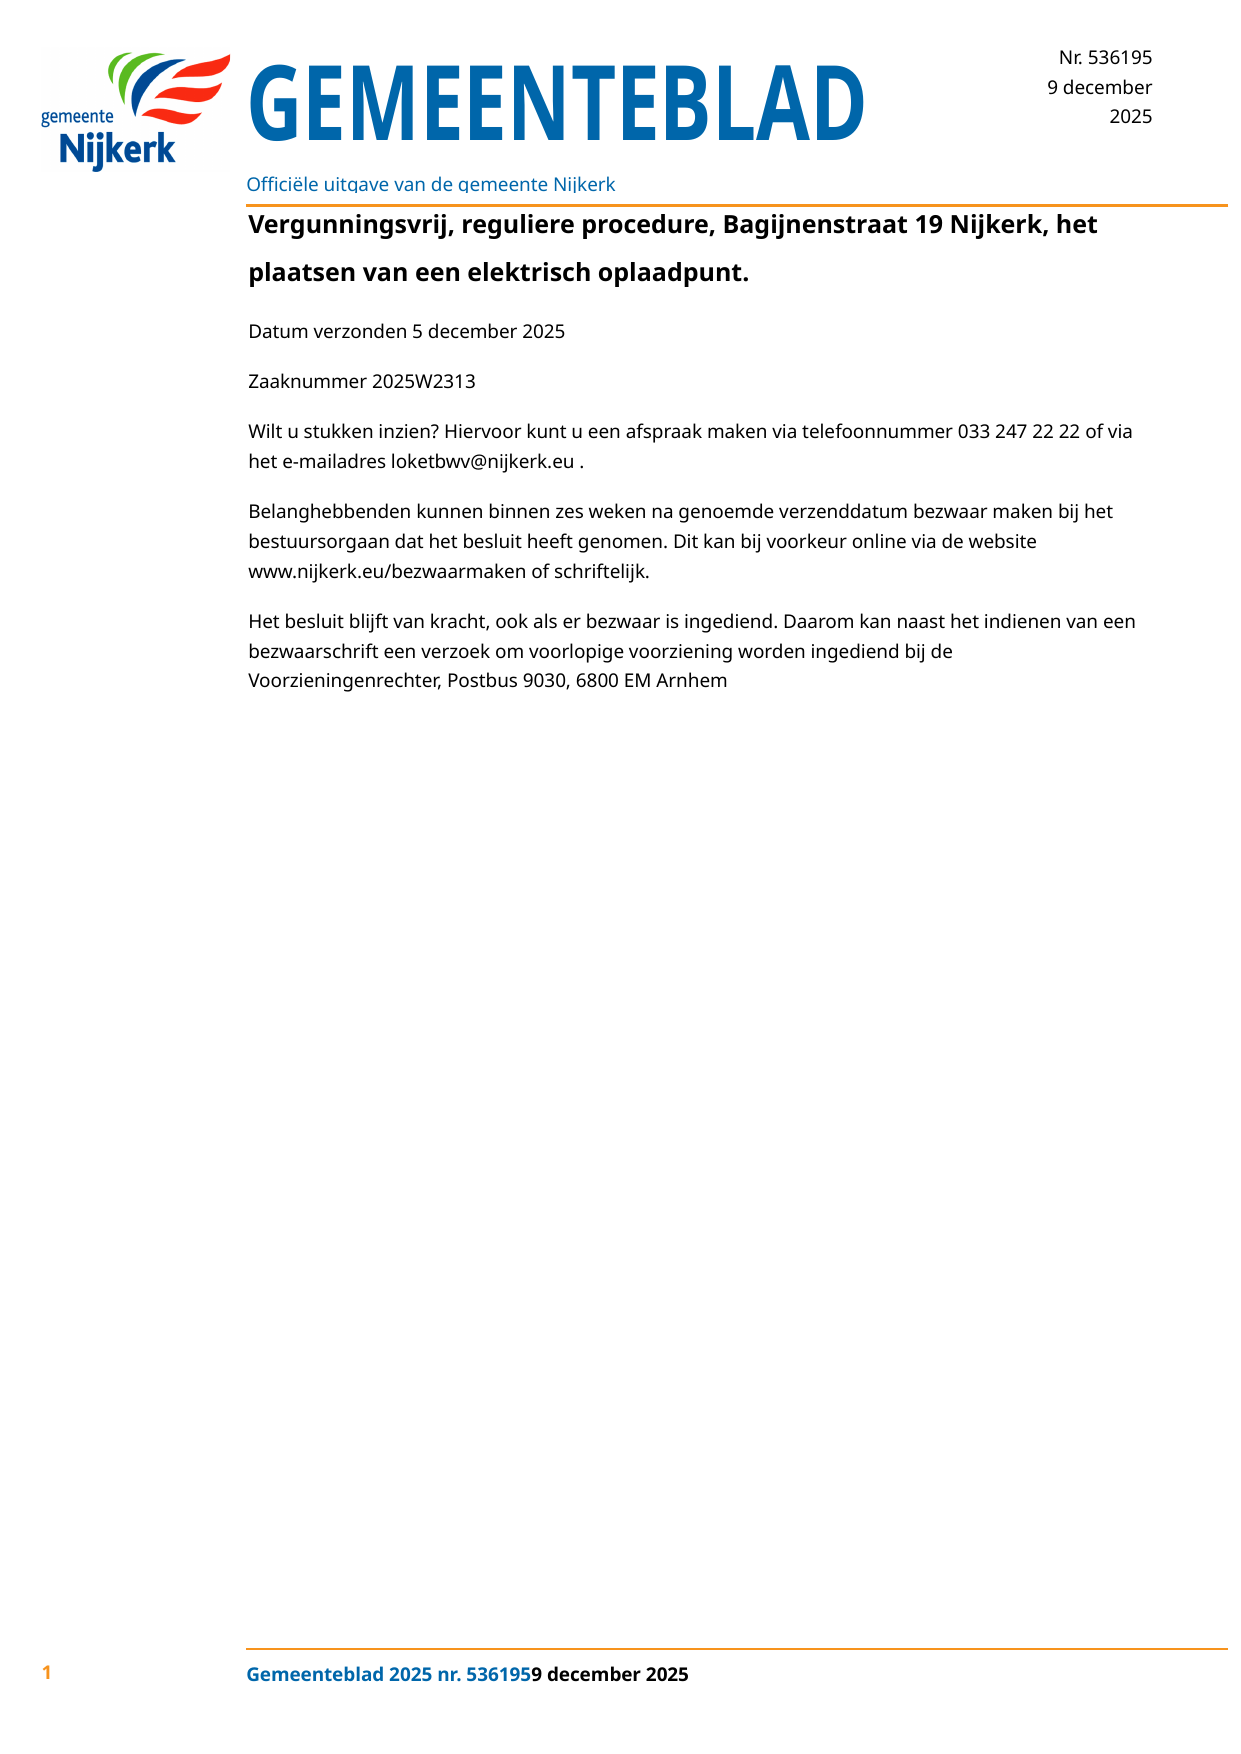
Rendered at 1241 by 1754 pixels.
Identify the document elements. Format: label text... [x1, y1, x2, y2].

text Wilt u stukken inzien? Hiervoor kunt u een afspraak maken via telefoonnummer 033 247 22 22 of via het e-mailadres loketbwv@nijkerk.eu . [248, 419, 1152, 474]
text Het besluit blijft van kracht, ook als er bezwaar is ingediend. Daarom kan naast het indienen van een bezwaarschrift een verzoek om voorlopige voorziening worden ingediend bij de Voorzieningenrechter, Postbus 9030, 6800 EM Arnhem [248, 608, 1152, 693]
text Vergunningsvrij, reguliere procedure, Bagijnenstraat 19 Nijkerk, het plaatsen van een elektrisch oplaadpunt. [248, 207, 1152, 288]
text Belanghebbenden kunnen binnen zes weken na genoemde verzenddatum bezwaar maken bij het bestuursorgaan dat het besluit heeft genomen. Dit kan bij voorkeur online via de website www.nijkerk.eu/bezwaarmaken of schriftelijk. [248, 499, 1152, 584]
text Zaaknummer 2025W2313 [248, 368, 1152, 394]
picture [41, 47, 231, 172]
text Datum verzonden 5 december 2025 [248, 318, 1152, 344]
